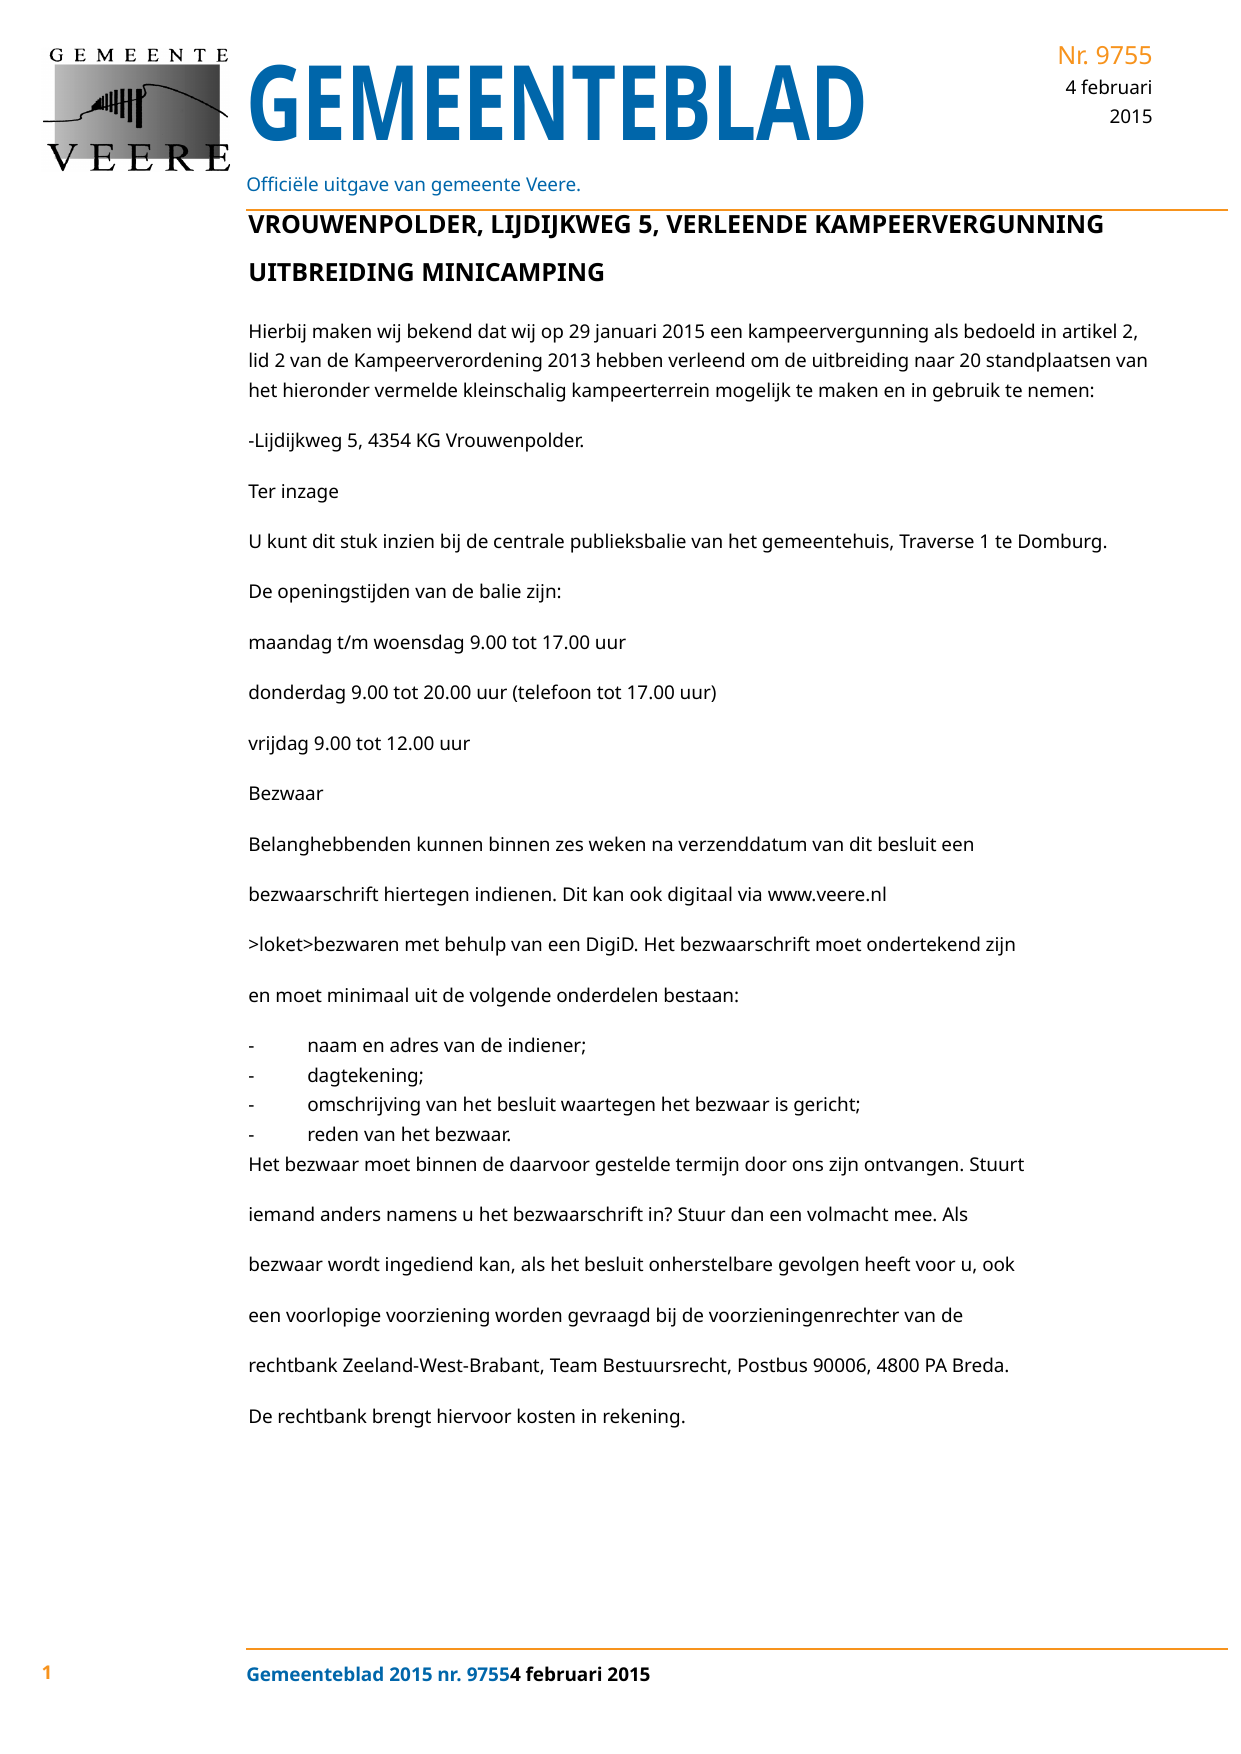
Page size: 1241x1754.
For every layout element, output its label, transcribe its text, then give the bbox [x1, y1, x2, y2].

text donderdag 9.00 tot 20.00 uur (telefoon tot 17.00 uur) [248, 679, 1152, 705]
text iemand anders namens u het bezwaarschrift in? Stuur dan een volmacht mee. Als [248, 1201, 1152, 1227]
list omschrijving van het besluit waartegen het bezwaar is gericht; [248, 1092, 1152, 1117]
text maandag t/m woensdag 9.00 tot 17.00 uur [248, 629, 1152, 655]
text De openingstijden van de balie zijn: [248, 579, 1152, 604]
text vrijdag 9.00 tot 12.00 uur [248, 730, 1152, 756]
picture [41, 47, 231, 172]
text Bezwaar [248, 780, 1152, 806]
text >loket>bezwaren met behulp van een DigiD. Het bezwaarschrift moet ondertekend zijn [248, 932, 1152, 957]
text -Lijdijkweg 5, 4354 KG Vrouwenpolder. [248, 427, 1152, 453]
text Hierbij maken wij bekend dat wij op 29 januari 2015 een kampeervergunning als bedoeld in artikel 2, lid 2 van de Kampeerverordening 2013 hebben verleend om de uitbreiding naar 20 standplaatsen van het hieronder vermelde kleinschalig kampeerterrein mogelijk te maken en in gebruik te nemen: [248, 318, 1152, 403]
text en moet minimaal uit de volgende onderdelen bestaan: [248, 982, 1152, 1008]
text bezwaarschrift hiertegen indienen. Dit kan ook digitaal via www.veere.nl [248, 881, 1152, 907]
text Ter inzage [248, 478, 1152, 504]
text bezwaar wordt ingediend kan, als het besluit onherstelbare gevolgen heeft voor u, ook [248, 1252, 1152, 1277]
list dagtekening; [248, 1062, 1152, 1088]
text rechtbank Zeeland-West-Brabant, Team Bestuursrecht, Postbus 90006, 4800 PA Breda. [248, 1352, 1152, 1378]
text Belanghebbenden kunnen binnen zes weken na verzenddatum van dit besluit een [248, 831, 1152, 857]
text een voorlopige voorziening worden gevraagd bij de voorzieningenrechter van de [248, 1302, 1152, 1328]
text VROUWENPOLDER, LIJDIJKWEG 5, VERLEENDE KAMPEERVERGUNNING UITBREIDING MINICAMPING [248, 211, 1152, 288]
list naam en adres van de indiener; [248, 1032, 1152, 1058]
text De rechtbank brengt hiervoor kosten in rekening. [248, 1403, 1152, 1429]
text U kunt dit stuk inzien bij de centrale publieksbalie van het gemeentehuis, Traverse 1 te Domburg. [248, 528, 1152, 554]
list reden van het bezwaar. [248, 1121, 1152, 1147]
text Het bezwaar moet binnen de daarvoor gestelde termijn door ons zijn ontvangen. Stuurt [248, 1151, 1152, 1177]
